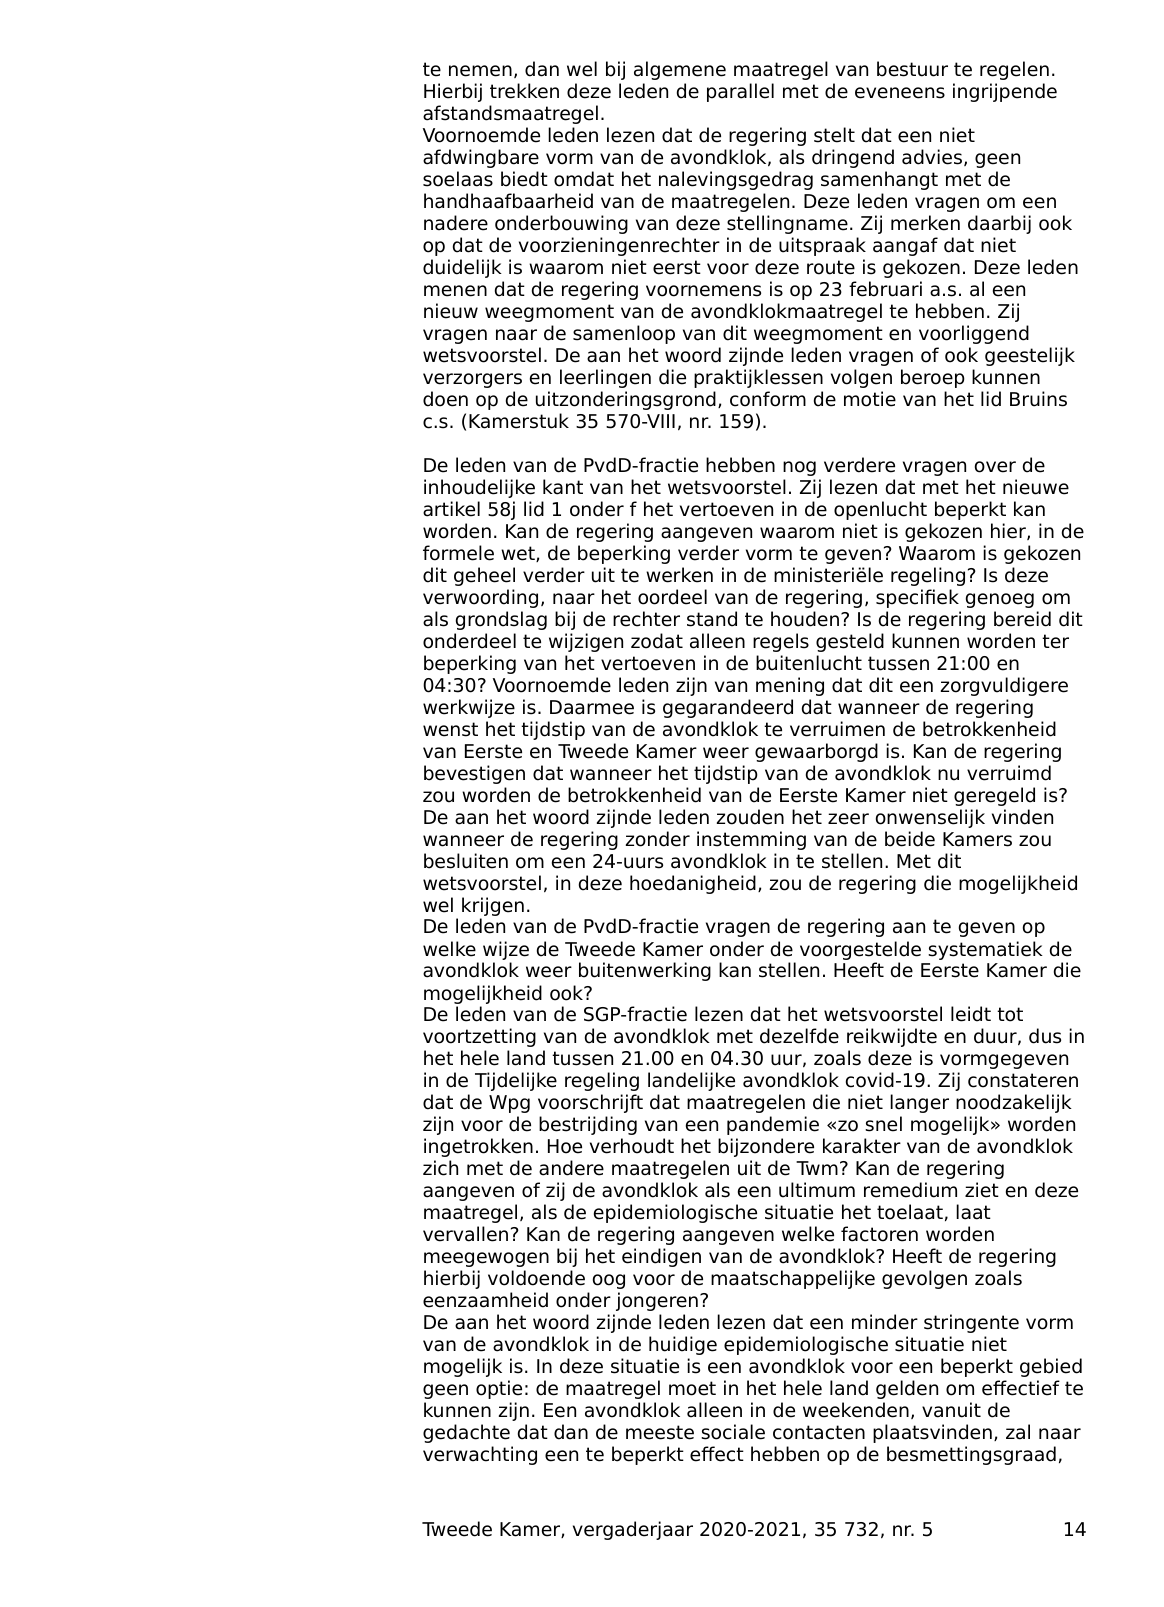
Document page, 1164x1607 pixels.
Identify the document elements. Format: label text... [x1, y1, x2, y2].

text te nemen, dan wel bij algemene maatregel van bestuur te regelen. Hierbij trekken deze leden de parallel met de eveneens ingrijpende afstandsmaatregel. [422, 59, 1087, 125]
text De leden van de SGP-fractie lezen dat het wetsvoorstel leidt tot voortzetting van de avondklok met dezelfde reikwijdte en duur, dus in het hele land tussen 21.00 en 04.30 uur, zoals deze is vormgegeven in de Tijdelijke regeling landelijke avondklok covid-19. Zij constateren dat de Wpg voorschrijft dat maatregelen die niet langer noodzakelijk zijn voor de bestrijding van een pandemie «zo snel mogelijk» worden ingetrokken. Hoe verhoudt het bijzondere karakter van de avondklok zich met de andere maatregelen uit de Twm? Kan de regering aangeven of zij de avondklok als een ultimum remedium ziet en deze maatregel, als de epidemiologische situatie het toelaat, laat vervallen? Kan de regering aangeven welke factoren worden meegewogen bij het eindigen van de avondklok? Heeft de regering hierbij voldoende oog voor de maatschappelijke gevolgen zoals eenzaamheid onder jongeren? [422, 1004, 1087, 1312]
text Voornoemde leden lezen dat de regering stelt dat een niet afdwingbare vorm van de avondklok, als dringend advies, geen soelaas biedt omdat het nalevingsgedrag samenhangt met de handhaafbaarheid van de maatregelen. Deze leden vragen om een nadere onderbouwing van deze stellingname. Zij merken daarbij ook op dat de voorzieningenrechter in de uitspraak aangaf dat niet duidelijk is waarom niet eerst voor deze route is gekozen. Deze leden menen dat de regering voornemens is op 23 februari a.s. al een nieuw weegmoment van de avondklokmaatregel te hebben. Zij vragen naar de samenloop van dit weegmoment en voorliggend wetsvoorstel. De aan het woord zijnde leden vragen of ook geestelijk verzorgers en leerlingen die praktijklessen volgen beroep kunnen doen op de uitzonderingsgrond, conform de motie van het lid Bruins c.s. (Kamerstuk 35 570-VIII, nr. 159). [422, 125, 1087, 433]
text De leden van de PvdD-fractie vragen de regering aan te geven op welke wijze de Tweede Kamer onder de voorgestelde systematiek de avondklok weer buitenwerking kan stellen. Heeft de Eerste Kamer die mogelijkheid ook? [422, 916, 1087, 1004]
text De aan het woord zijnde leden lezen dat een minder stringente vorm van de avondklok in de huidige epidemiologische situatie niet mogelijk is. In deze situatie is een avondklok voor een beperkt gebied geen optie: de maatregel moet in het hele land gelden om effectief te kunnen zijn. Een avondklok alleen in de weekenden, vanuit de gedachte dat dan de meeste sociale contacten plaatsvinden, zal naar verwachting een te beperkt effect hebben op de besmettingsgraad, [422, 1312, 1087, 1466]
text De leden van de PvdD-fractie hebben nog verdere vragen over de inhoudelijke kant van het wetsvoorstel. Zij lezen dat met het nieuwe artikel 58j lid 1 onder f het vertoeven in de openlucht beperkt kan worden. Kan de regering aangeven waarom niet is gekozen hier, in de formele wet, de beperking verder vorm te geven? Waarom is gekozen dit geheel verder uit te werken in de ministeriële regeling? Is deze verwoording, naar het oordeel van de regering, specifiek genoeg om als grondslag bij de rechter stand te houden? Is de regering bereid dit onderdeel te wijzigen zodat alleen regels gesteld kunnen worden ter beperking van het vertoeven in de buitenlucht tussen 21:00 en 04:30? Voornoemde leden zijn van mening dat dit een zorgvuldigere werkwijze is. Daarmee is gegarandeerd dat wanneer de regering wenst het tijdstip van de avondklok te verruimen de betrokkenheid van Eerste en Tweede Kamer weer gewaarborgd is. Kan de regering bevestigen dat wanneer het tijdstip van de avondklok nu verruimd zou worden de betrokkenheid van de Eerste Kamer niet geregeld is? De aan het woord zijnde leden zouden het zeer onwenselijk vinden wanneer de regering zonder instemming van de beide Kamers zou besluiten om een 24-uurs avondklok in te stellen. Met dit wetsvoorstel, in deze hoedanigheid, zou de regering die mogelijkheid wel krijgen. [422, 455, 1087, 916]
